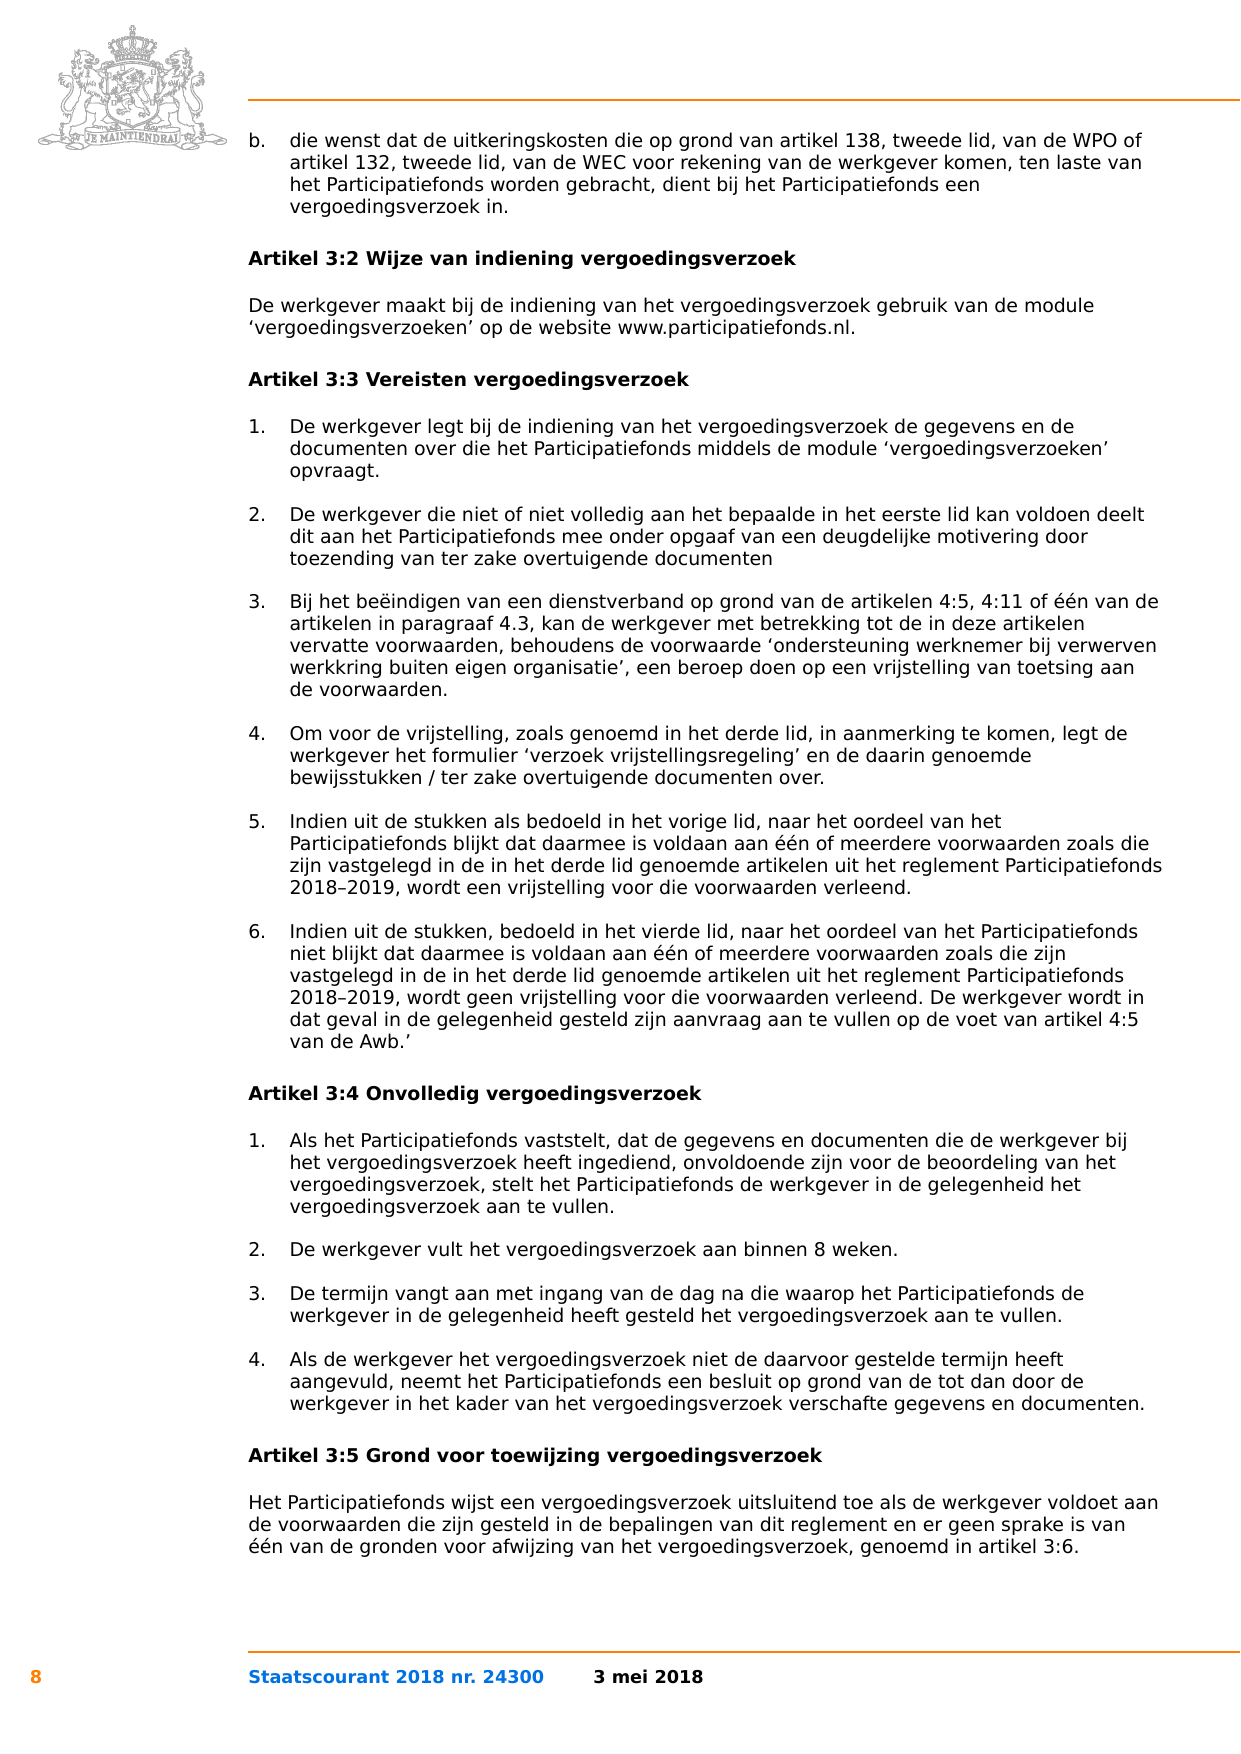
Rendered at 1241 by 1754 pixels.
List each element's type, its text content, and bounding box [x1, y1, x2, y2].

text 2. De werkgever vult het vergoedingsverzoek aan binnen 8 weken. [248, 1239, 1163, 1261]
text b. die wenst dat de uitkeringskosten die op grond van artikel 138, tweede lid, van de WPO of artikel 132, tweede lid, van de WEC voor rekening van de werkgever komen, ten laste van het Participatiefonds worden gebracht, dient bij het Participatiefonds een vergoedingsverzoek in. [248, 130, 1163, 218]
text 4. Als de werkgever het vergoedingsverzoek niet de daarvoor gestelde termijn heeft aangevuld, neemt het Participatiefonds een besluit op grond van de tot dan door de werkgever in het kader van het vergoedingsverzoek verschafte gegevens en documenten. [248, 1349, 1163, 1415]
subtitle Artikel 3:2 Wijze van indiening vergoedingsverzoek [248, 248, 1163, 270]
text 4. Om voor de vrijstelling, zoals genoemd in het derde lid, in aanmerking te komen, legt de werkgever het formulier ‘verzoek vrijstellingsregeling’ en de daarin genoemde bewijsstukken / ter zake overtuigende documenten over. [248, 723, 1163, 789]
text 1. De werkgever legt bij de indiening van het vergoedingsverzoek de gegevens en de documenten over die het Participatiefonds middels de module ‘vergoedingsverzoeken’ opvraagt. [248, 416, 1163, 482]
text 3. De termijn vangt aan met ingang van de dag na die waarop het Participatiefonds de werkgever in de gelegenheid heeft gesteld het vergoedingsverzoek aan te vullen. [248, 1283, 1163, 1327]
text 2. De werkgever die niet of niet volledig aan het bepaalde in het eerste lid kan voldoen deelt dit aan het Participatiefonds mee onder opgaaf van een deugdelijke motivering door toezending van ter zake overtuigende documenten [248, 503, 1163, 569]
subtitle Artikel 3:5 Grond voor toewijzing vergoedingsverzoek [248, 1445, 1163, 1467]
text 6. Indien uit de stukken, bedoeld in het vierde lid, naar het oordeel van het Participatiefonds niet blijkt dat daarmee is voldaan aan één of meerdere voorwaarden zoals die zijn vastgelegd in de in het derde lid genoemde artikelen uit het reglement Participatiefonds 2018–2019, wordt geen vrijstelling voor die voorwaarden verleend. De werkgever wordt in dat geval in de gelegenheid gesteld zijn aanvraag aan te vullen op de voet van artikel 4:5 van de Awb.’ [248, 921, 1163, 1053]
subtitle Artikel 3:4 Onvolledig vergoedingsverzoek [248, 1083, 1163, 1104]
subtitle Artikel 3:3 Vereisten vergoedingsverzoek [248, 369, 1163, 391]
text 1. Als het Participatiefonds vaststelt, dat de gegevens en documenten die de werkgever bij het vergoedingsverzoek heeft ingediend, onvoldoende zijn voor de beoordeling van het vergoedingsverzoek, stelt het Participatiefonds de werkgever in de gelegenheid het vergoedingsverzoek aan te vullen. [248, 1129, 1163, 1217]
text Het Participatiefonds wijst een vergoedingsverzoek uitsluitend toe als de werkgever voldoet aan de voorwaarden die zijn gesteld in de bepalingen van dit reglement en er geen sprake is van één van de gronden voor afwijzing van het vergoedingsverzoek, genoemd in artikel 3:6. [248, 1492, 1163, 1558]
text 5. Indien uit de stukken als bedoeld in het vorige lid, naar het oordeel van het Participatiefonds blijkt dat daarmee is voldaan aan één of meerdere voorwaarden zoals die zijn vastgelegd in de in het derde lid genoemde artikelen uit het reglement Participatiefonds 2018–2019, wordt een vrijstelling voor die voorwaarden verleend. [248, 811, 1163, 899]
text 3. Bij het beëindigen van een dienstverband op grond van de artikelen 4:5, 4:11 of één van de artikelen in paragraaf 4.3, kan de werkgever met betrekking tot de in deze artikelen vervatte voorwaarden, behoudens de voorwaarde ‘ondersteuning werknemer bij verwerven werkkring buiten eigen organisatie’, een beroep doen op een vrijstelling van toetsing aan de voorwaarden. [248, 591, 1163, 701]
picture [38, 25, 227, 150]
text De werkgever maakt bij de indiening van het vergoedingsverzoek gebruik van de module ‘vergoedingsverzoeken’ op de website www.participatiefonds.nl. [248, 295, 1163, 339]
